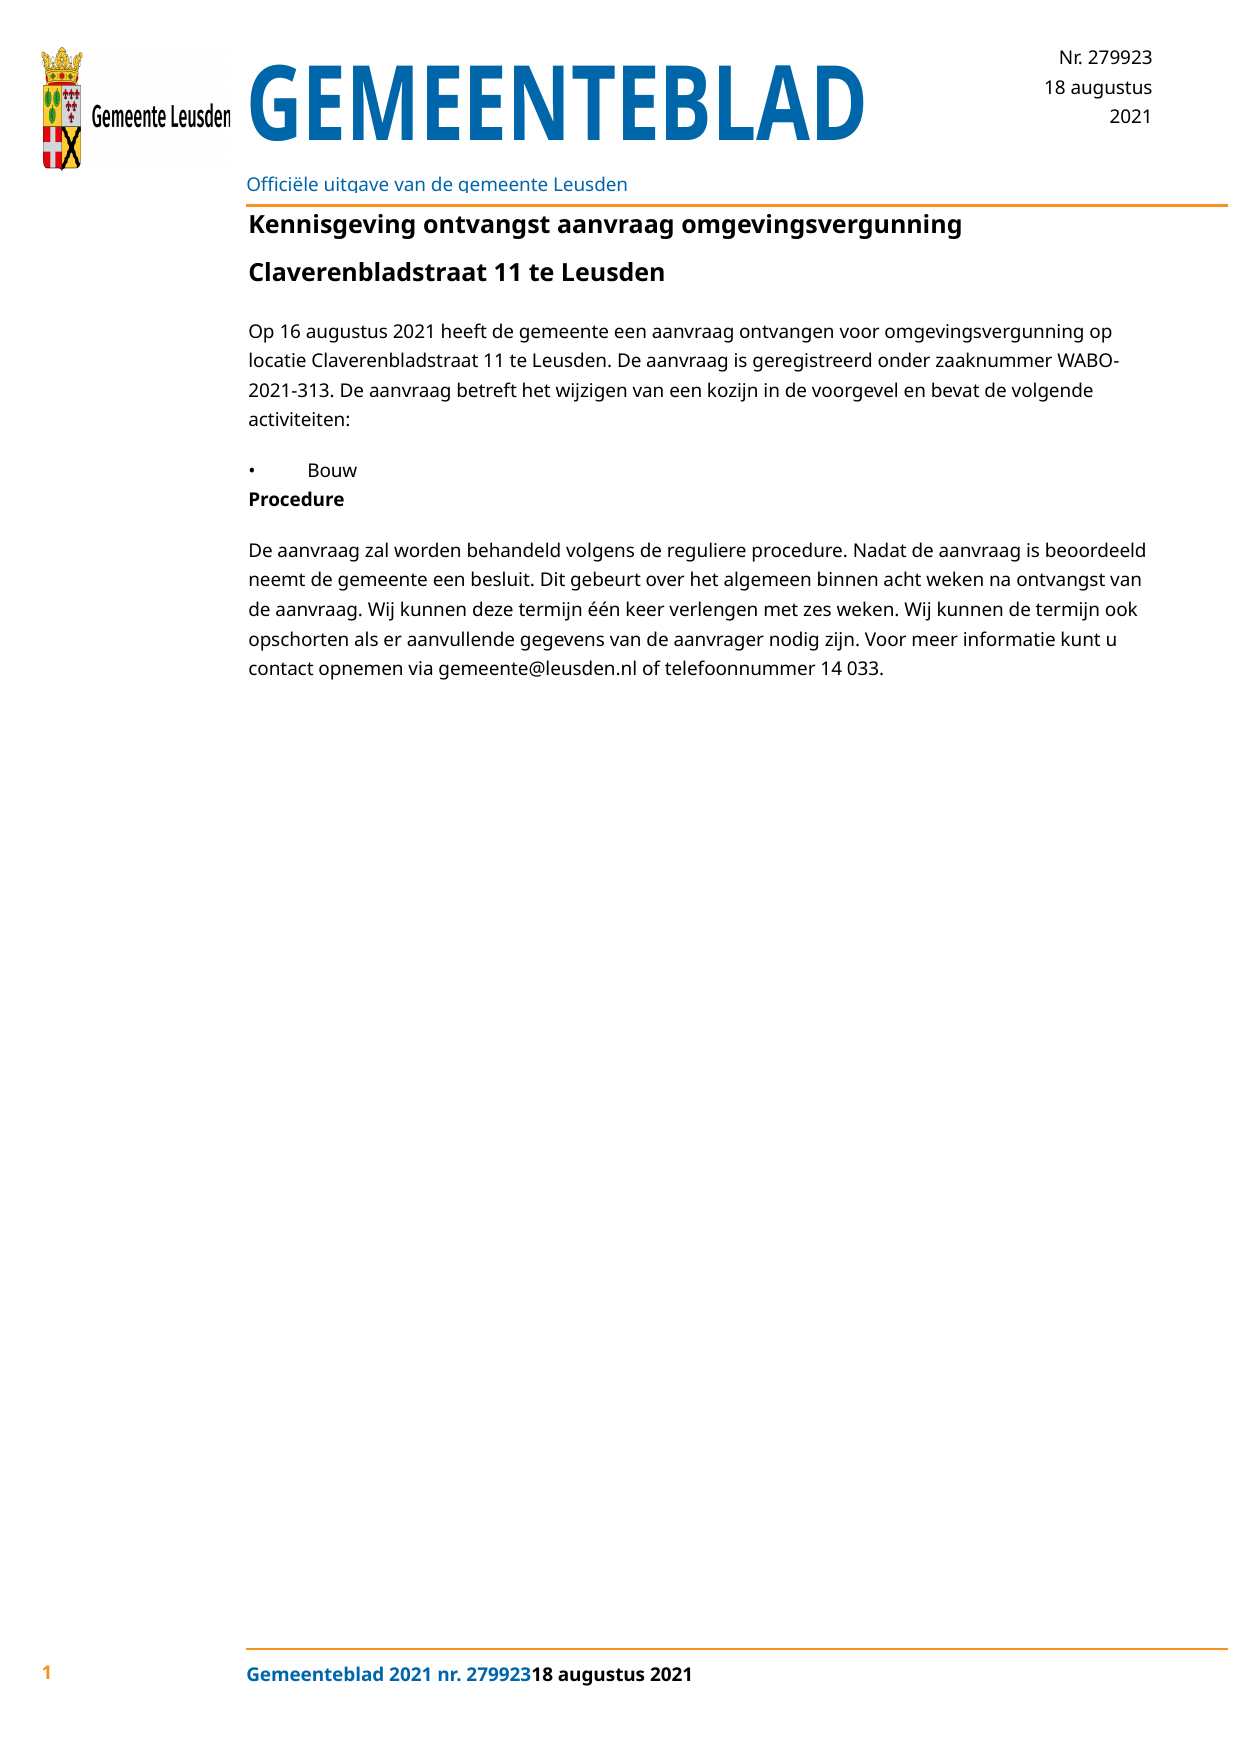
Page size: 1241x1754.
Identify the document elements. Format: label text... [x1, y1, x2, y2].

text Kennisgeving ontvangst aanvraag omgevingsvergunning Claverenbladstraat 11 te Leusden [248, 207, 1152, 288]
text Procedure [248, 487, 1152, 512]
list Bouw [248, 457, 1152, 483]
text De aanvraag zal worden behandeld volgens de reguliere procedure. Nadat de aanvraag is beoordeeld neemt de gemeente een besluit. Dit gebeurt over het algemeen binnen acht weken na ontvangst van de aanvraag. Wij kunnen deze termijn één keer verlengen met zes weken. Wij kunnen de termijn ook opschorten als er aanvullende gegevens van de aanvrager nodig zijn. Voor meer informatie kunt u contact opnemen via gemeente@leusden.nl of telefoonnummer 14 033. [248, 537, 1152, 681]
text Op 16 augustus 2021 heeft de gemeente een aanvraag ontvangen voor omgevingsvergunning op locatie Claverenbladstraat 11 te Leusden. De aanvraag is geregistreerd onder zaaknummer WABO-2021-313. De aanvraag betreft het wijzigen van een kozijn in de voorgevel en bevat de volgende activiteiten: [248, 318, 1152, 432]
picture [41, 47, 231, 172]
